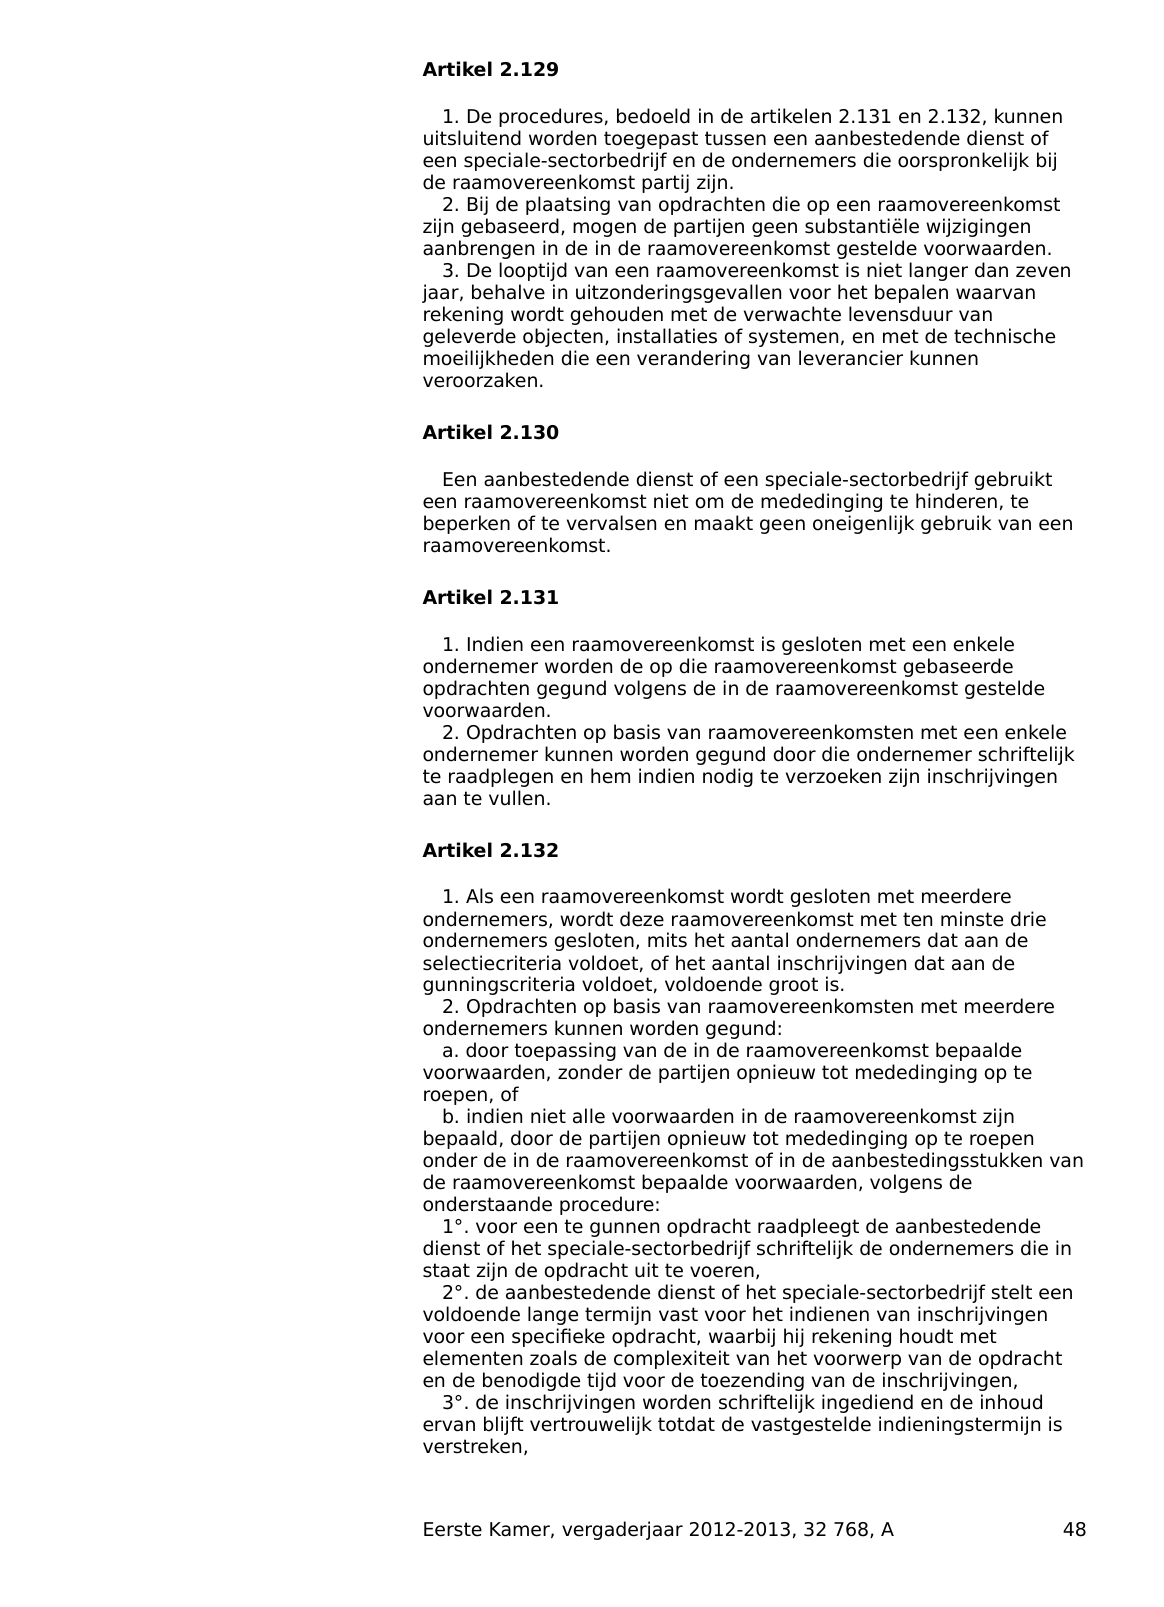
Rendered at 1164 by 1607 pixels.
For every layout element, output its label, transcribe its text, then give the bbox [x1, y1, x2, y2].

text Een aanbestedende dienst of een speciale-sectorbedrijf gebruikt een raamovereenkomst niet om de mededinging te hinderen, te beperken of te vervalsen en maakt geen oneigenlijk gebruik van een raamovereenkomst. [422, 469, 1087, 557]
text 3°. de inschrijvingen worden schriftelijk ingediend en de inhoud ervan blijft vertrouwelijk totdat de vastgestelde indieningstermijn is verstreken, [422, 1392, 1087, 1458]
text 3. De looptijd van een raamovereenkomst is niet langer dan zeven jaar, behalve in uitzonderingsgevallen voor het bepalen waarvan rekening wordt gehouden met de verwachte levensduur van geleverde objecten, installaties of systemen, en met de technische moeilijkheden die een verandering van leverancier kunnen veroorzaken. [422, 260, 1087, 392]
subtitle Artikel 2.129 [422, 59, 1087, 81]
text 2. Bij de plaatsing van opdrachten die op een raamovereenkomst zijn gebaseerd, mogen de partijen geen substantiële wijzigingen aanbrengen in de in de raamovereenkomst gestelde voorwaarden. [422, 194, 1087, 260]
text 1°. voor een te gunnen opdracht raadpleegt de aanbestedende dienst of het speciale-sectorbedrijf schriftelijk de ondernemers die in staat zijn de opdracht uit te voeren, [422, 1216, 1087, 1282]
subtitle Artikel 2.130 [422, 422, 1087, 444]
text b. indien niet alle voorwaarden in de raamovereenkomst zijn bepaald, door de partijen opnieuw tot mededinging op te roepen onder de in de raamovereenkomst of in de aanbestedingsstukken van de raamovereenkomst bepaalde voorwaarden, volgens de onderstaande procedure: [422, 1106, 1087, 1216]
text 2. Opdrachten op basis van raamovereenkomsten met een enkele ondernemer kunnen worden gegund door die ondernemer schriftelijk te raadplegen en hem indien nodig te verzoeken zijn inschrijvingen aan te vullen. [422, 722, 1087, 809]
subtitle Artikel 2.132 [422, 839, 1087, 861]
text 1. Indien een raamovereenkomst is gesloten met een enkele ondernemer worden de op die raamovereenkomst gebaseerde opdrachten gegund volgens de in de raamovereenkomst gestelde voorwaarden. [422, 634, 1087, 722]
text 2. Opdrachten op basis van raamovereenkomsten met meerdere ondernemers kunnen worden gegund: [422, 996, 1087, 1040]
text a. door toepassing van de in de raamovereenkomst bepaalde voorwaarden, zonder de partijen opnieuw tot mededinging op te roepen, of [422, 1040, 1087, 1106]
text 1. De procedures, bedoeld in de artikelen 2.131 en 2.132, kunnen uitsluitend worden toegepast tussen een aanbestedende dienst of een speciale-sectorbedrijf en de ondernemers die oorspronkelijk bij de raamovereenkomst partij zijn. [422, 106, 1087, 194]
subtitle Artikel 2.131 [422, 587, 1087, 609]
text 1. Als een raamovereenkomst wordt gesloten met meerdere ondernemers, wordt deze raamovereenkomst met ten minste drie ondernemers gesloten, mits het aantal ondernemers dat aan de selectiecriteria voldoet, of het aantal inschrijvingen dat aan de gunningscriteria voldoet, voldoende groot is. [422, 886, 1087, 996]
text 2°. de aanbestedende dienst of het speciale-sectorbedrijf stelt een voldoende lange termijn vast voor het indienen van inschrijvingen voor een specifieke opdracht, waarbij hij rekening houdt met elementen zoals de complexiteit van het voorwerp van de opdracht en de benodigde tijd voor de toezending van de inschrijvingen, [422, 1282, 1087, 1392]
